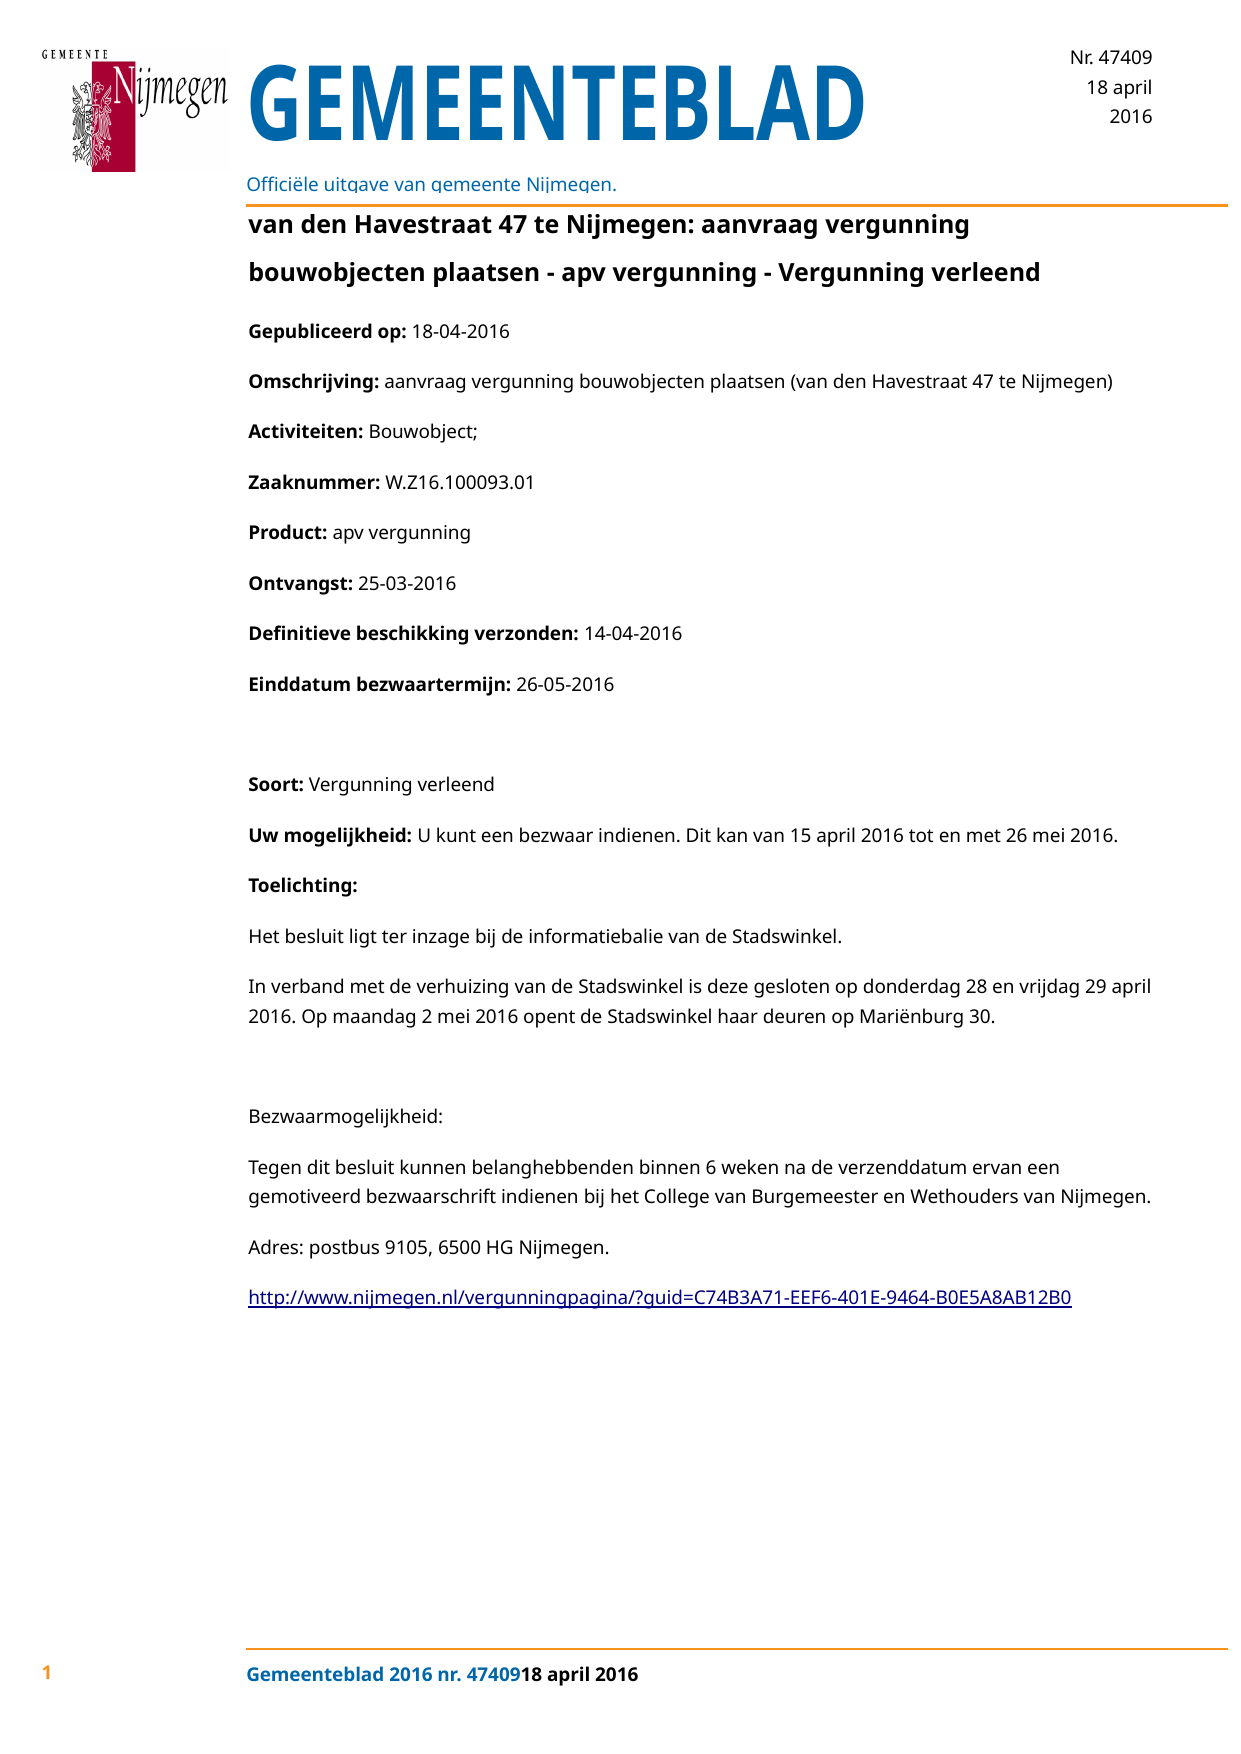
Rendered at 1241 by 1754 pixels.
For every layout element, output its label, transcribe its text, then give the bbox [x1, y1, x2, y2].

text van den Havestraat 47 te Nijmegen: aanvraag vergunning bouwobjecten plaatsen - apv vergunning - Vergunning verleend [248, 207, 1152, 288]
text Zaaknummer: W.Z16.100093.01 [248, 469, 1152, 495]
text Uw mogelijkheid: U kunt een bezwaar indienen. Dit kan van 15 april 2016 tot en met 26 mei 2016. [248, 822, 1152, 848]
text Omschrijving: aanvraag vergunning bouwobjecten plaatsen (van den Havestraat 47 te Nijmegen) [248, 368, 1152, 394]
text Toelichting: [248, 872, 1152, 898]
text Einddatum bezwaartermijn: 26-05-2016 [248, 671, 1152, 697]
text Bezwaarmogelijkheid: [248, 1104, 1152, 1129]
text Adres: postbus 9105, 6500 HG Nijmegen. [248, 1234, 1152, 1260]
text Tegen dit besluit kunnen belanghebbenden binnen 6 weken na de verzenddatum ervan een gemotiveerd bezwaarschrift indienen bij het College van Burgemeester en Wethouders van Nijmegen. [248, 1154, 1152, 1209]
text Definitieve beschikking verzonden: 14-04-2016 [248, 620, 1152, 646]
text Activiteiten: Bouwobject; [248, 419, 1152, 444]
text In verband met de verhuizing van de Stadswinkel is deze gesloten op donderdag 28 en vrijdag 29 april 2016. Op maandag 2 mei 2016 opent de Stadswinkel haar deuren op Mariënburg 30. [248, 973, 1152, 1029]
text Product: apv vergunning [248, 519, 1152, 545]
text Ontvangst: 25-03-2016 [248, 570, 1152, 596]
text Het besluit ligt ter inzage bij de informatiebalie van de Stadswinkel. [248, 923, 1152, 949]
text http://www.nijmegen.nl/vergunningpagina/?guid=C74B3A71-EEF6-401E-9464-B0E5A8AB12B0 [248, 1284, 1152, 1310]
picture [41, 47, 231, 172]
text Soort: Vergunning verleend [248, 772, 1152, 797]
text Gepubliceerd op: 18-04-2016 [248, 318, 1152, 344]
